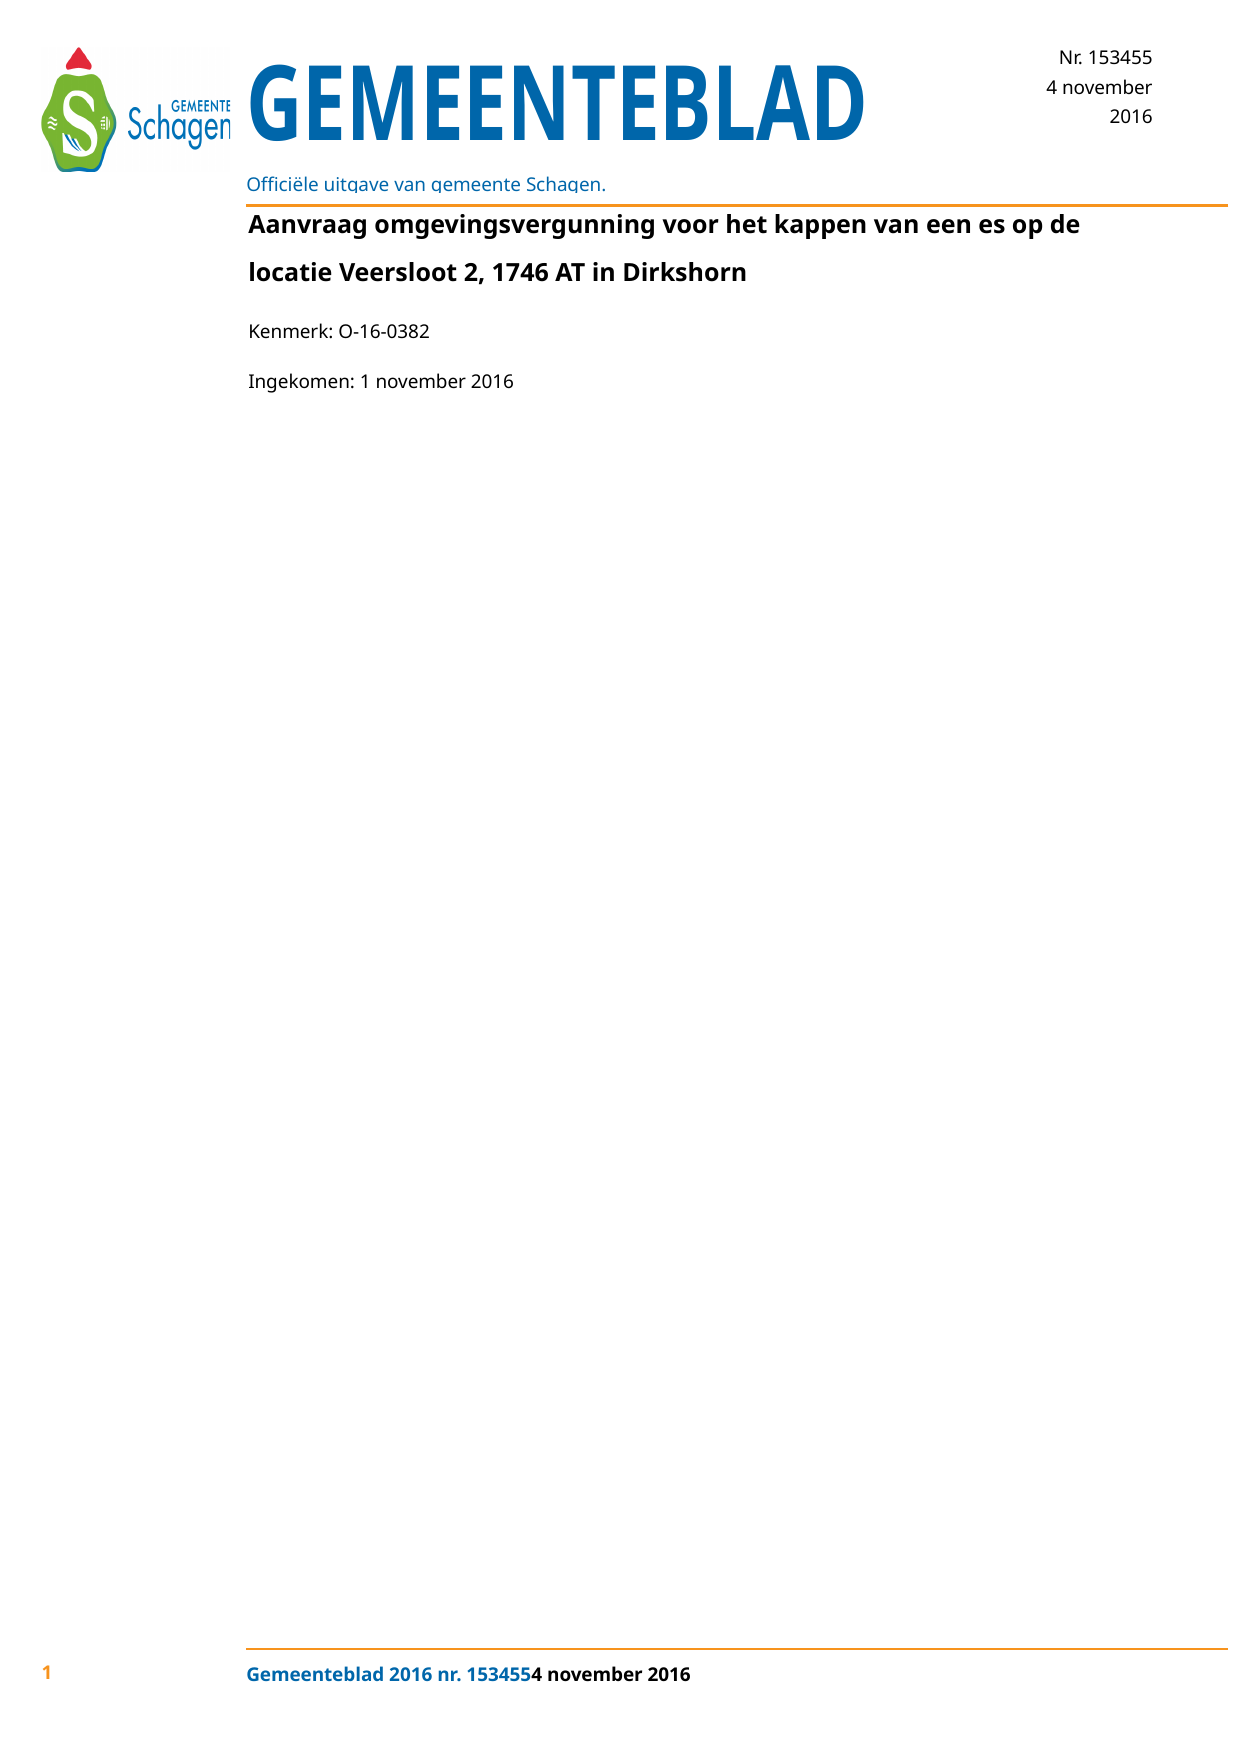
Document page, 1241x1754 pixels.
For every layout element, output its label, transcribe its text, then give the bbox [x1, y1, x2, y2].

text Ingekomen: 1 november 2016 [248, 368, 1152, 394]
picture [41, 47, 231, 172]
text Kenmerk: O-16-0382 [248, 318, 1152, 344]
text Aanvraag omgevingsvergunning voor het kappen van een es op de locatie Veersloot 2, 1746 AT in Dirkshorn [248, 207, 1152, 288]
